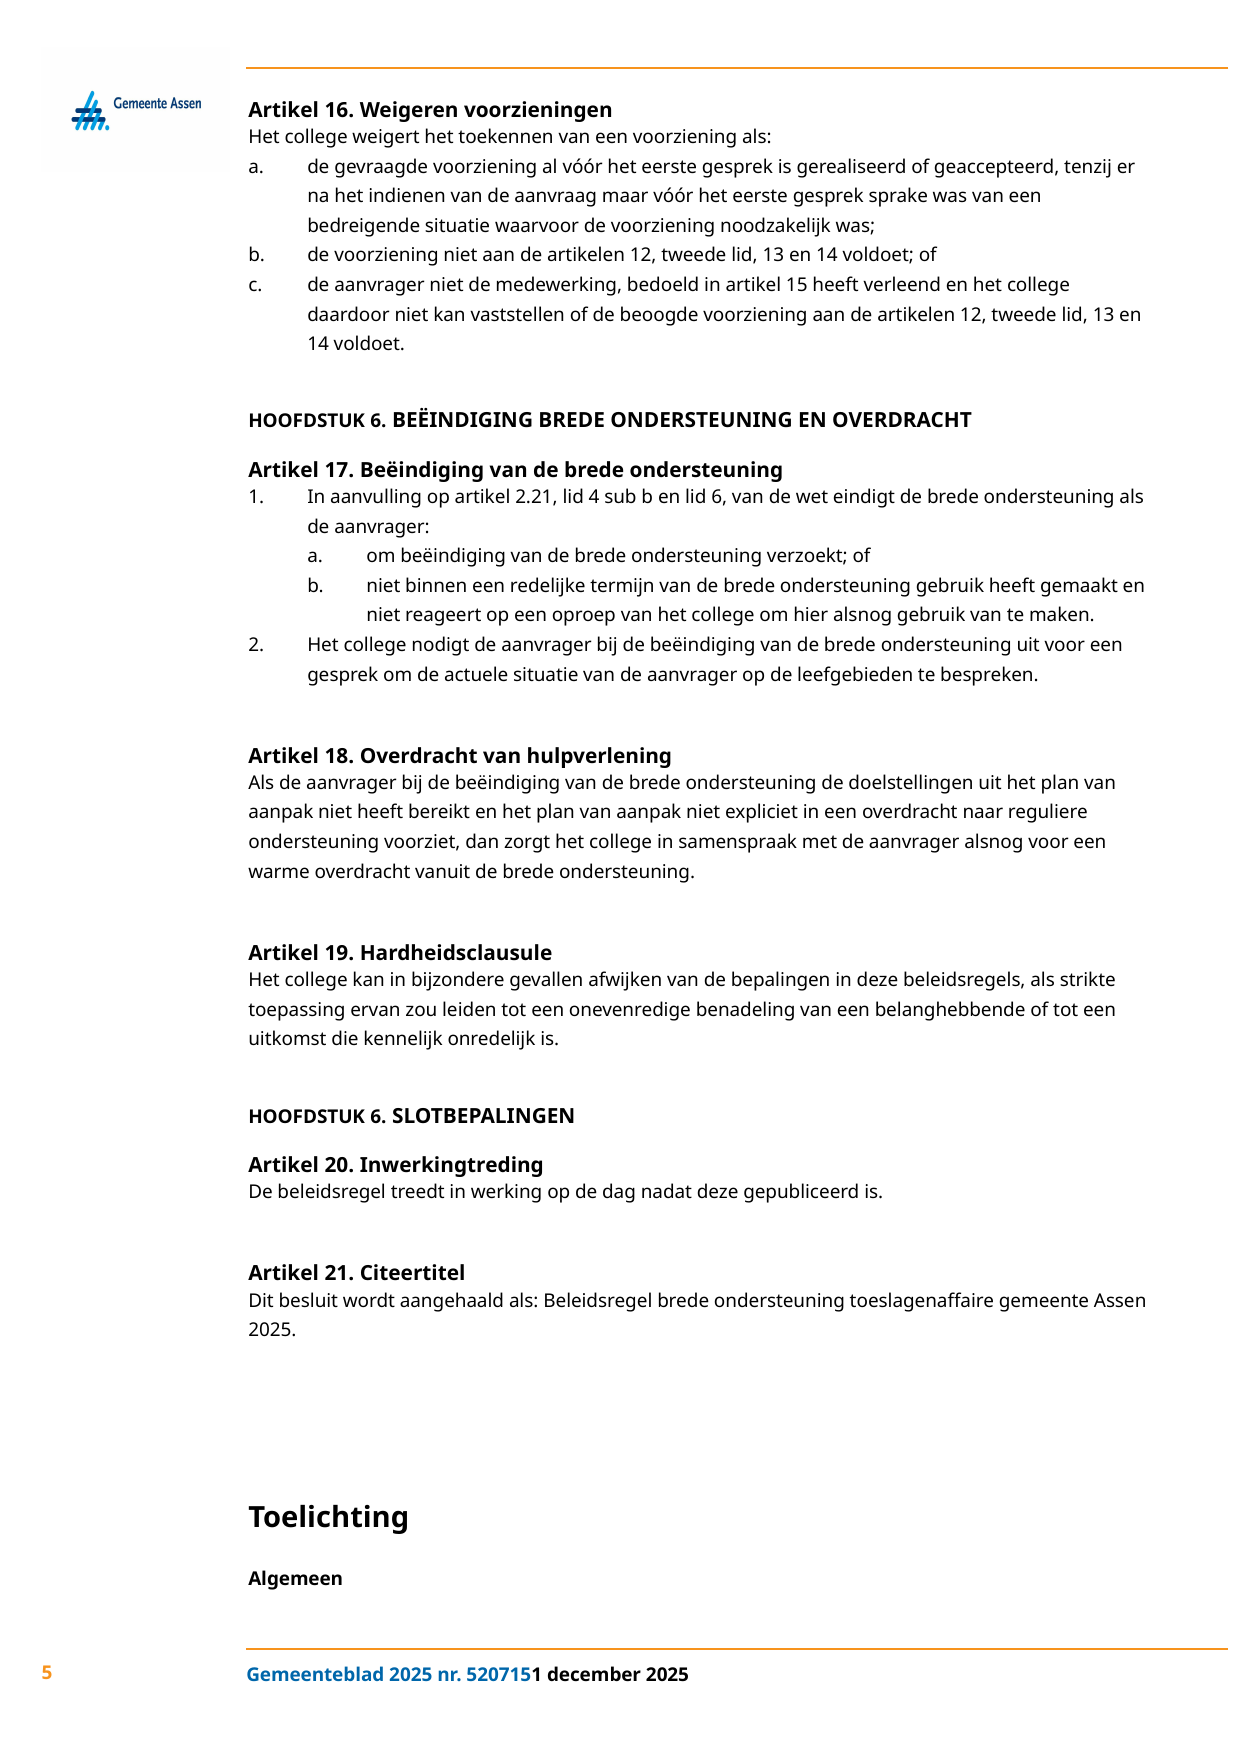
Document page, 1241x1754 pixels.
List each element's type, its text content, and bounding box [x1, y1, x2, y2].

text Het college kan in bijzondere gevallen afwijken van de bepalingen in deze beleidsregels, als strikte toepassing ervan zou leiden tot een onevenredige benadeling van een belanghebbende of tot een uitkomst die kennelijk onredelijk is. [248, 966, 1152, 1051]
text Als de aanvrager bij de beëindiging van de brede ondersteuning de doelstellingen uit het plan van aanpak niet heeft bereikt en het plan van aanpak niet expliciet in een overdracht naar reguliere ondersteuning voorziet, dan zorgt het college in samenspraak met de aanvrager alsnog voor een warme overdracht vanuit de brede ondersteuning. [248, 769, 1152, 884]
text Dit besluit wordt aangehaald als: Beleidsregel brede ondersteuning toeslagenaffaire gemeente Assen 2025. [248, 1287, 1152, 1342]
list In aanvulling op artikel 2.21, lid 4 sub b en lid 6, van de wet eindigt de brede ondersteuning als de aanvrager: [248, 483, 1152, 538]
text Algemeen [248, 1565, 1152, 1591]
text Artikel 16. Weigeren voorzieningen [248, 95, 1152, 123]
text Het college weigert het toekennen van een voorziening als: [248, 123, 1152, 149]
list de voorziening niet aan de artikelen 12, tweede lid, 13 en 14 voldoet; of [248, 242, 1152, 267]
text Artikel 18. Overdracht van hulpverlening [248, 741, 1152, 769]
list niet binnen een redelijke termijn van de brede ondersteuning gebruik heeft gemaakt en niet reageert op een oproep van het college om hier alsnog gebruik van te maken. [307, 572, 1152, 627]
text De beleidsregel treedt in werking op de dag nadat deze gepubliceerd is. [248, 1178, 1152, 1204]
text Artikel 19. Hardheidsclausule [248, 938, 1152, 966]
list de aanvrager niet de medewerking, bedoeld in artikel 15 heeft verleend en het college daardoor niet kan vaststellen of de beoogde voorziening aan de artikelen 12, tweede lid, 13 en 14 voldoet. [248, 271, 1152, 356]
list de gevraagde voorziening al vóór het eerste gesprek is gerealiseerd of geaccepteerd, tenzij er na het indienen van de aanvraag maar vóór het eerste gesprek sprake was van een bedreigende situatie waarvoor de voorziening noodzakelijk was; [248, 153, 1152, 238]
text Artikel 21. Citeertitel [248, 1258, 1152, 1287]
list Het college nodigt de aanvrager bij de beëindiging van de brede ondersteuning uit voor een gesprek om de actuele situatie van de aanvrager op de leefgebieden te bespreken. [248, 631, 1152, 686]
text HOOFDSTUK 6. SLOTBEPALINGEN [248, 1101, 1152, 1129]
picture [41, 47, 231, 172]
list om beëindiging van de brede ondersteuning verzoekt; of [307, 542, 1152, 568]
text Artikel 17. Beëindiging van de brede ondersteuning [248, 455, 1152, 483]
text Toelichting [248, 1496, 1152, 1536]
text Artikel 20. Inwerkingtreding [248, 1150, 1152, 1178]
text HOOFDSTUK 6. BEËINDIGING BREDE ONDERSTEUNING EN OVERDRACHT [248, 406, 1152, 434]
